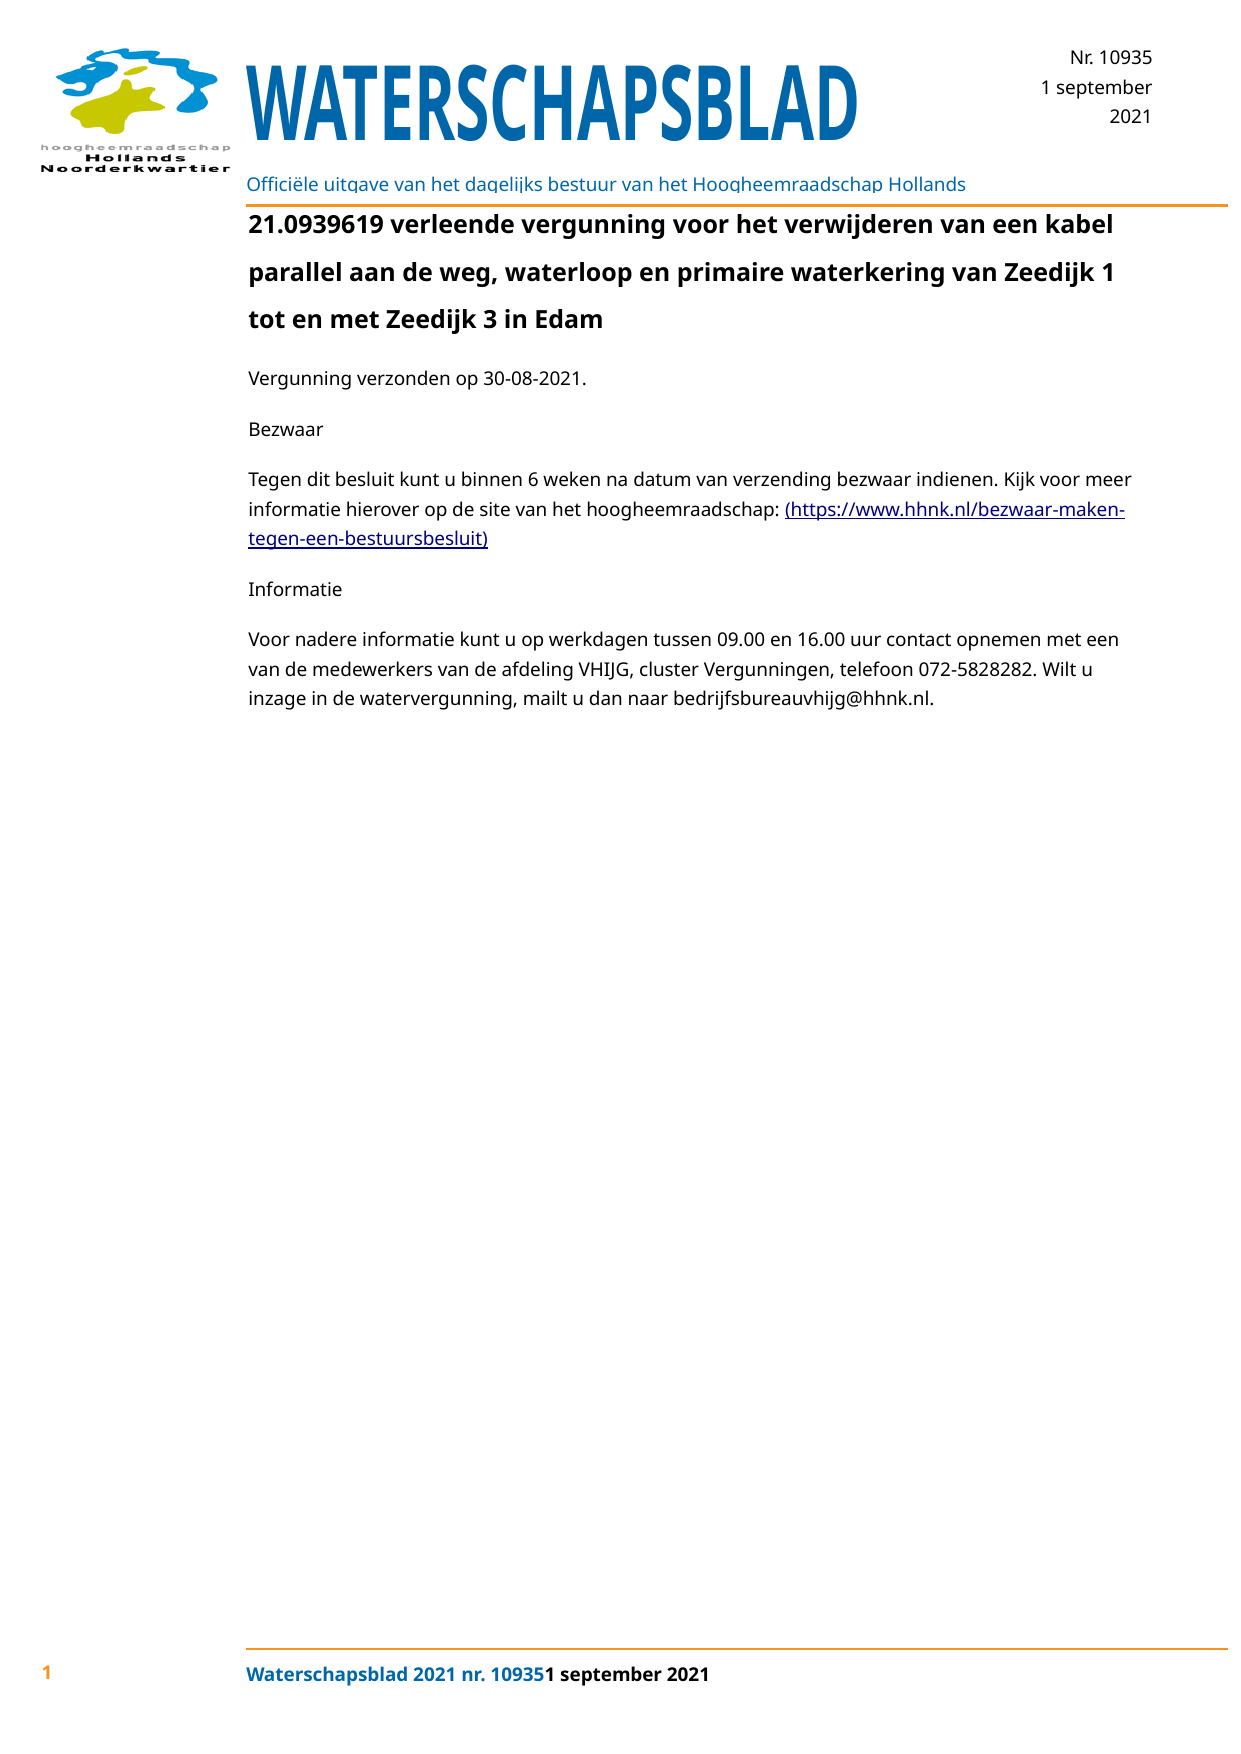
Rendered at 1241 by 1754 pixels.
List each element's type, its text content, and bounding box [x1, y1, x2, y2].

text Vergunning verzonden op 30-08-2021. [248, 366, 1152, 391]
text 21.0939619 verleende vergunning voor het verwijderen van een kabel parallel aan de weg, waterloop en primaire waterkering van Zeedijk 1 tot en met Zeedijk 3 in Edam [248, 207, 1152, 336]
text Bezwaar [248, 416, 1152, 442]
text Informatie [248, 576, 1152, 602]
text Tegen dit besluit kunt u binnen 6 weken na datum van verzending bezwaar indienen. Kijk voor meer informatie hierover op de site van het hoogheemraadschap: (https://www.hhnk.nl/bezwaar-maken-tegen-een-bestuursbesluit) [248, 466, 1152, 551]
picture [41, 47, 231, 172]
text Voor nadere informatie kunt u op werkdagen tussen 09.00 en 16.00 uur contact opnemen met een van de medewerkers van de afdeling VHIJG, cluster Vergunningen, telefoon 072-5828282. Wilt u inzage in de watervergunning, mailt u dan naar bedrijfsbureauvhijg@hhnk.nl. [248, 626, 1152, 711]
